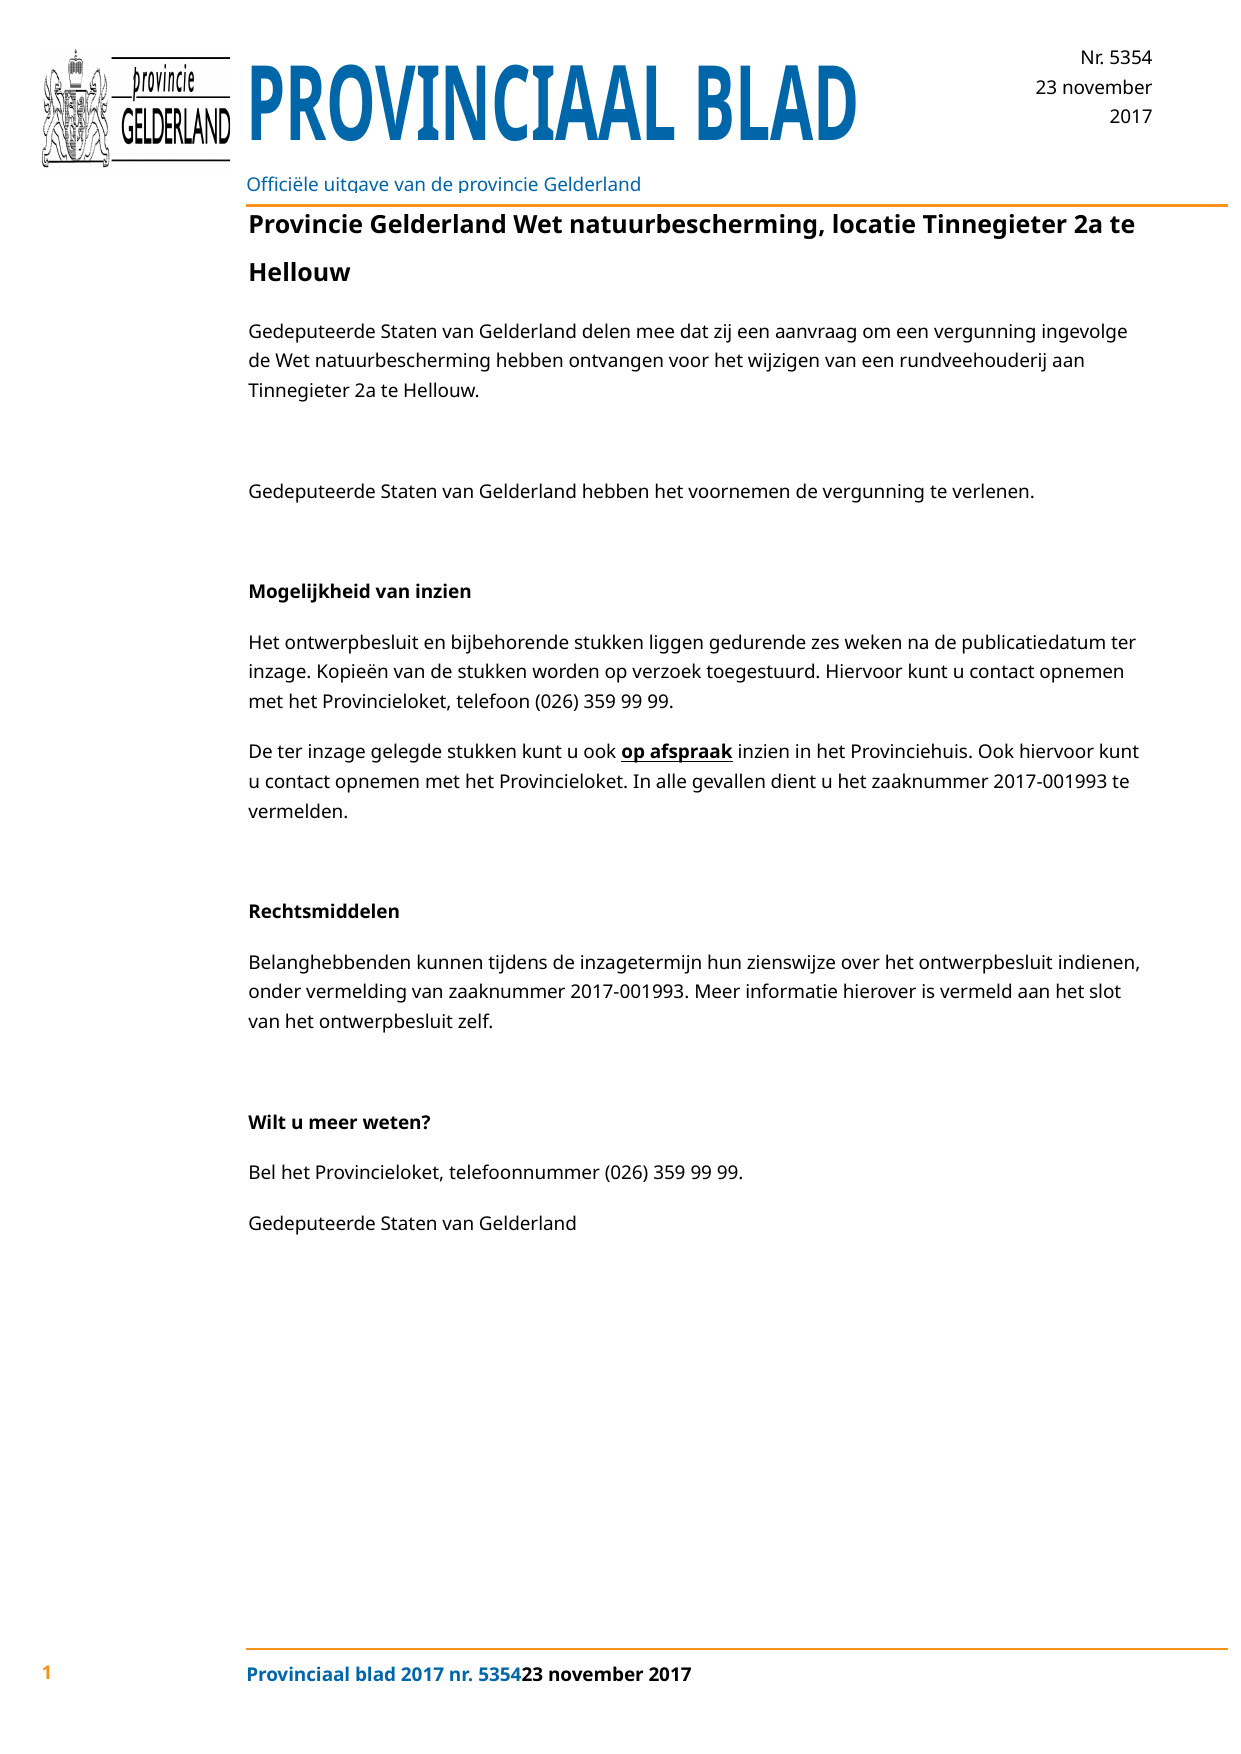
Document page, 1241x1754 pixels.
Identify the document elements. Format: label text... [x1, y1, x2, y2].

text Het ontwerpbesluit en bijbehorende stukken liggen gedurende zes weken na de publicatiedatum ter inzage. Kopieën van de stukken worden op verzoek toegestuurd. Hiervoor kunt u contact opnemen met het Provincieloket, telefoon (026) 359 99 99. [248, 629, 1152, 714]
text Provincie Gelderland Wet natuurbescherming, locatie Tinnegieter 2a te Hellouw [248, 207, 1152, 288]
picture [41, 47, 231, 172]
text Bel het Provincieloket, telefoonnummer (026) 359 99 99. [248, 1159, 1152, 1185]
text Wilt u meer weten? [248, 1109, 1152, 1135]
text Rechtsmiddelen [248, 899, 1152, 924]
text Gedeputeerde Staten van Gelderland hebben het voornemen de vergunning te verlenen. [248, 478, 1152, 504]
text Gedeputeerde Staten van Gelderland [248, 1210, 1152, 1236]
text Mogelijkheid van inzien [248, 579, 1152, 604]
text Gedeputeerde Staten van Gelderland delen mee dat zij een aanvraag om een vergunning ingevolge de Wet natuurbescherming hebben ontvangen voor het wijzigen van een rundveehouderij aan Tinnegieter 2a te Hellouw. [248, 318, 1152, 403]
text Belanghebbenden kunnen tijdens de inzagetermijn hun zienswijze over het ontwerpbesluit indienen, onder vermelding van zaaknummer 2017-001993. Meer informatie hierover is vermeld aan het slot van het ontwerpbesluit zelf. [248, 949, 1152, 1034]
text De ter inzage gelegde stukken kunt u ook op afspraak inzien in het Provinciehuis. Ook hiervoor kunt u contact opnemen met het Provincieloket. In alle gevallen dient u het zaaknummer 2017-001993 te vermelden. [248, 739, 1152, 824]
